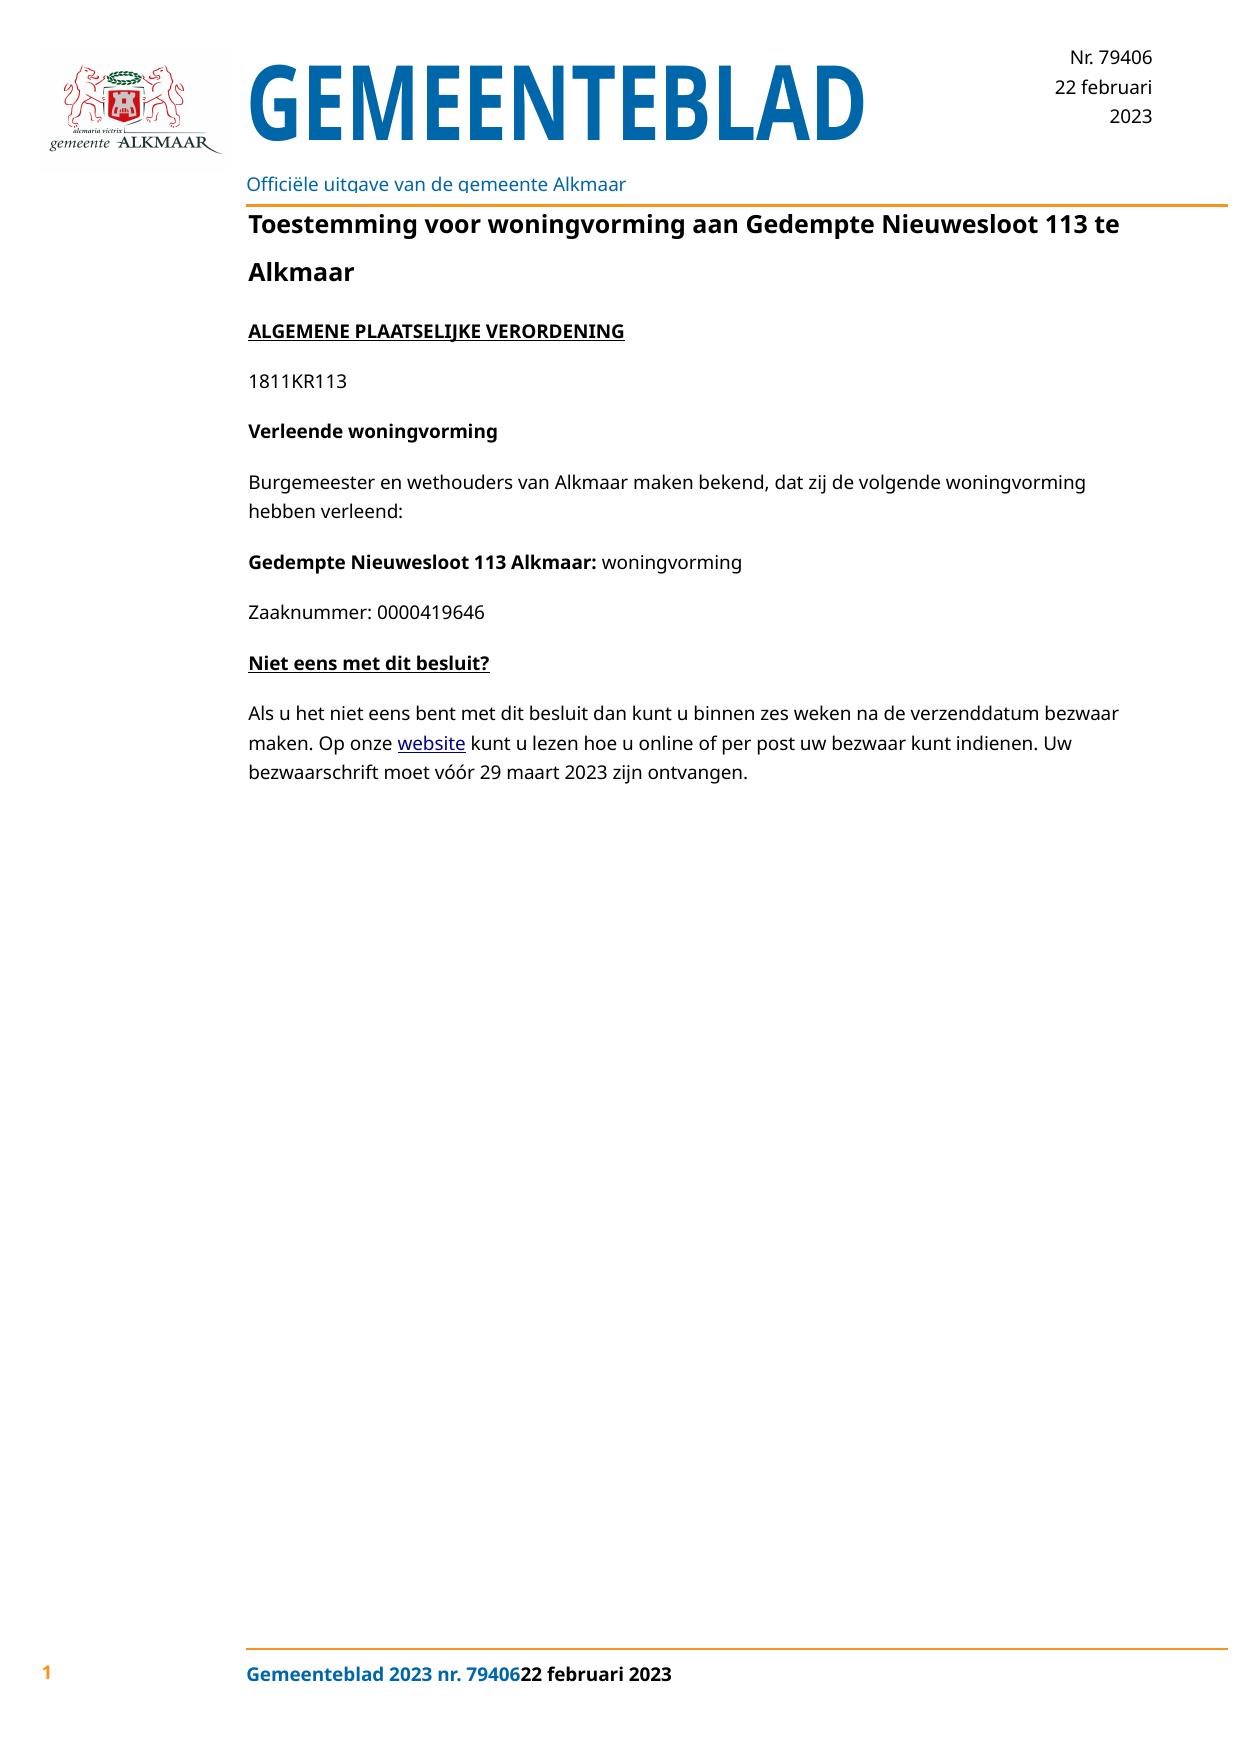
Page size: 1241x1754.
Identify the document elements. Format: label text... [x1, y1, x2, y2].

text 1811KR113 [248, 368, 1152, 394]
text Verleende woningvorming [248, 419, 1152, 444]
text Gedempte Nieuwesloot 113 Alkmaar: woningvorming [248, 549, 1152, 575]
text Als u het niet eens bent met dit besluit dan kunt u binnen zes weken na de verzenddatum bezwaar maken. Op onze website kunt u lezen hoe u online of per post uw bezwaar kunt indienen. Uw bezwaarschrift moet vóór 29 maart 2023 zijn ontvangen. [248, 700, 1152, 785]
picture [41, 47, 231, 172]
text Burgemeester en wethouders van Alkmaar maken bekend, dat zij de volgende woningvorming hebben verleend: [248, 469, 1152, 524]
text Niet eens met dit besluit? [248, 650, 1152, 676]
text Toestemming voor woningvorming aan Gedempte Nieuwesloot 113 te Alkmaar [248, 207, 1152, 288]
text Zaaknummer: 0000419646 [248, 599, 1152, 625]
text ALGEMENE PLAATSELIJKE VERORDENING [248, 318, 1152, 344]
